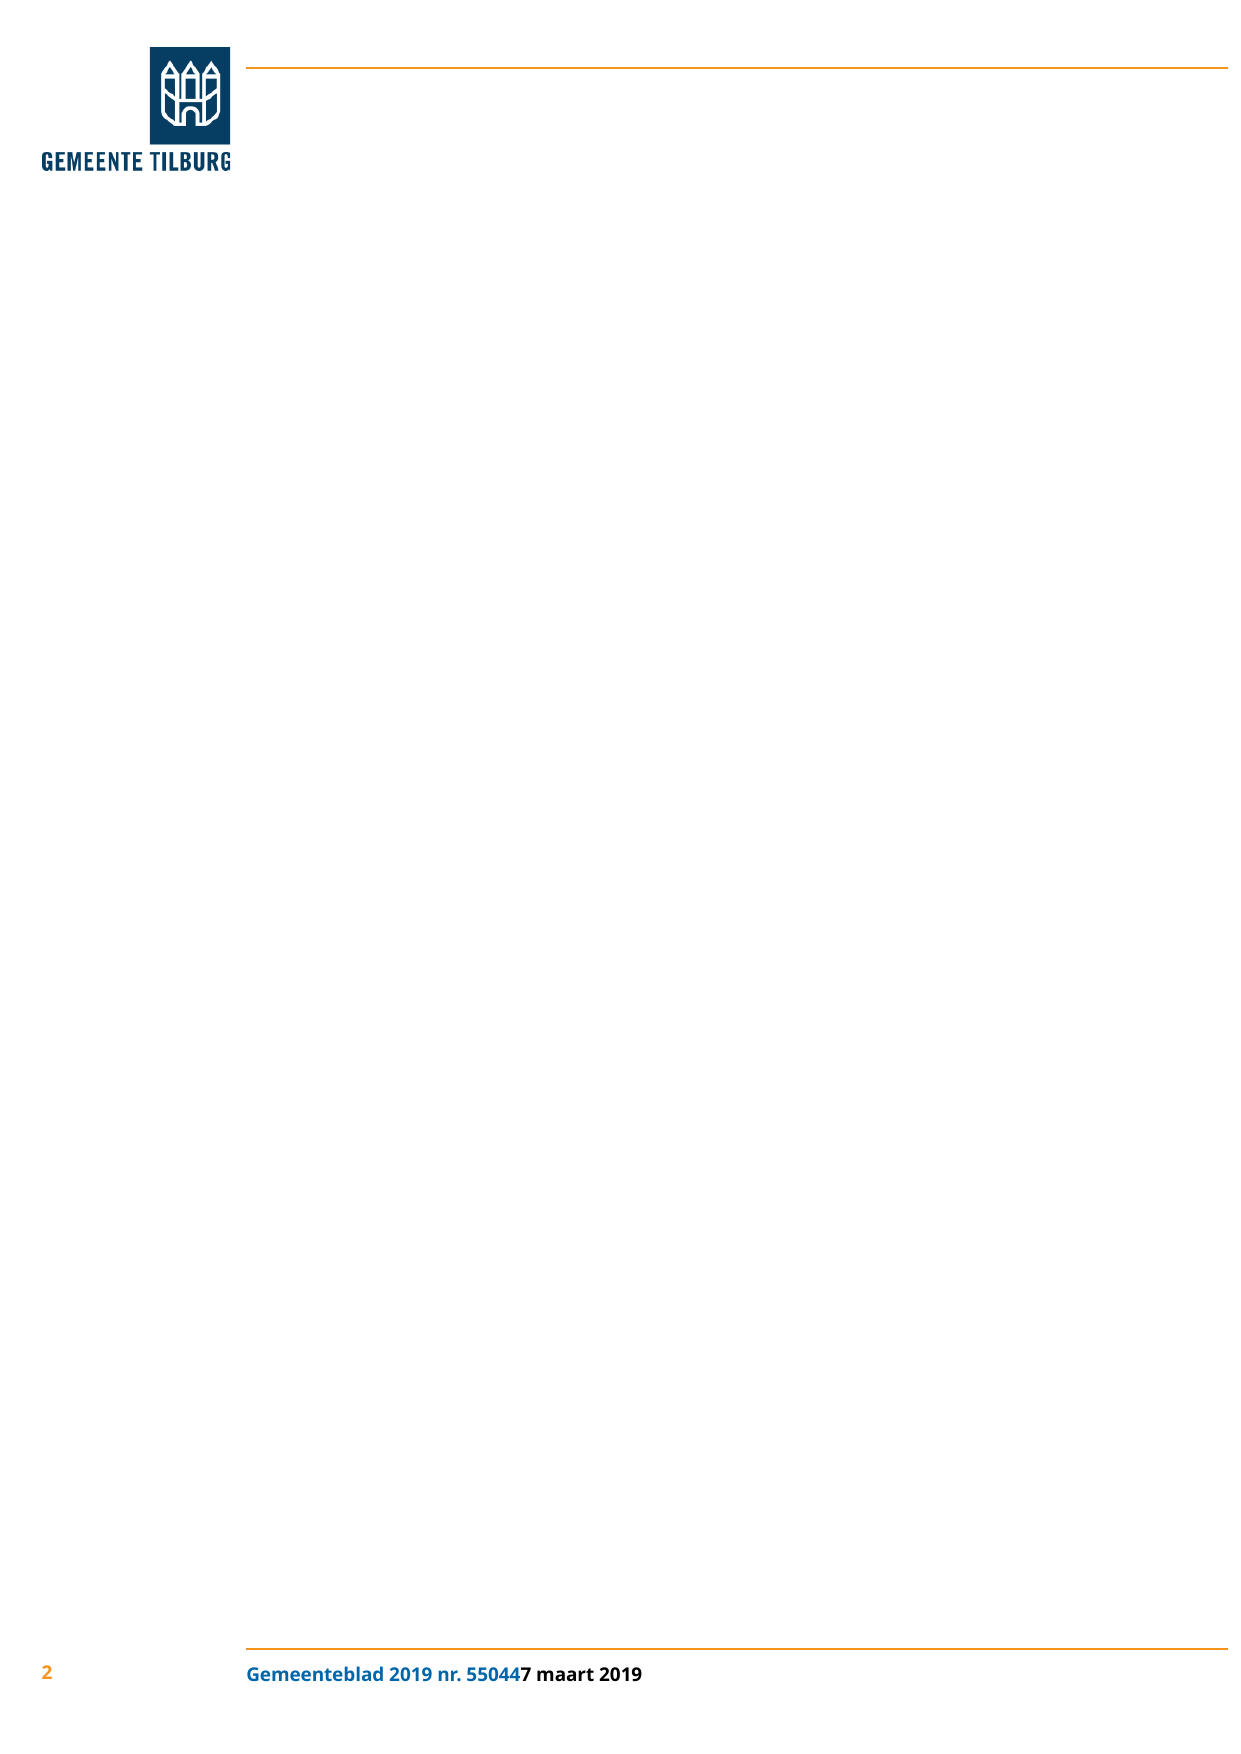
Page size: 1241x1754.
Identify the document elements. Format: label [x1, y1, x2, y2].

picture [41, 47, 231, 172]
